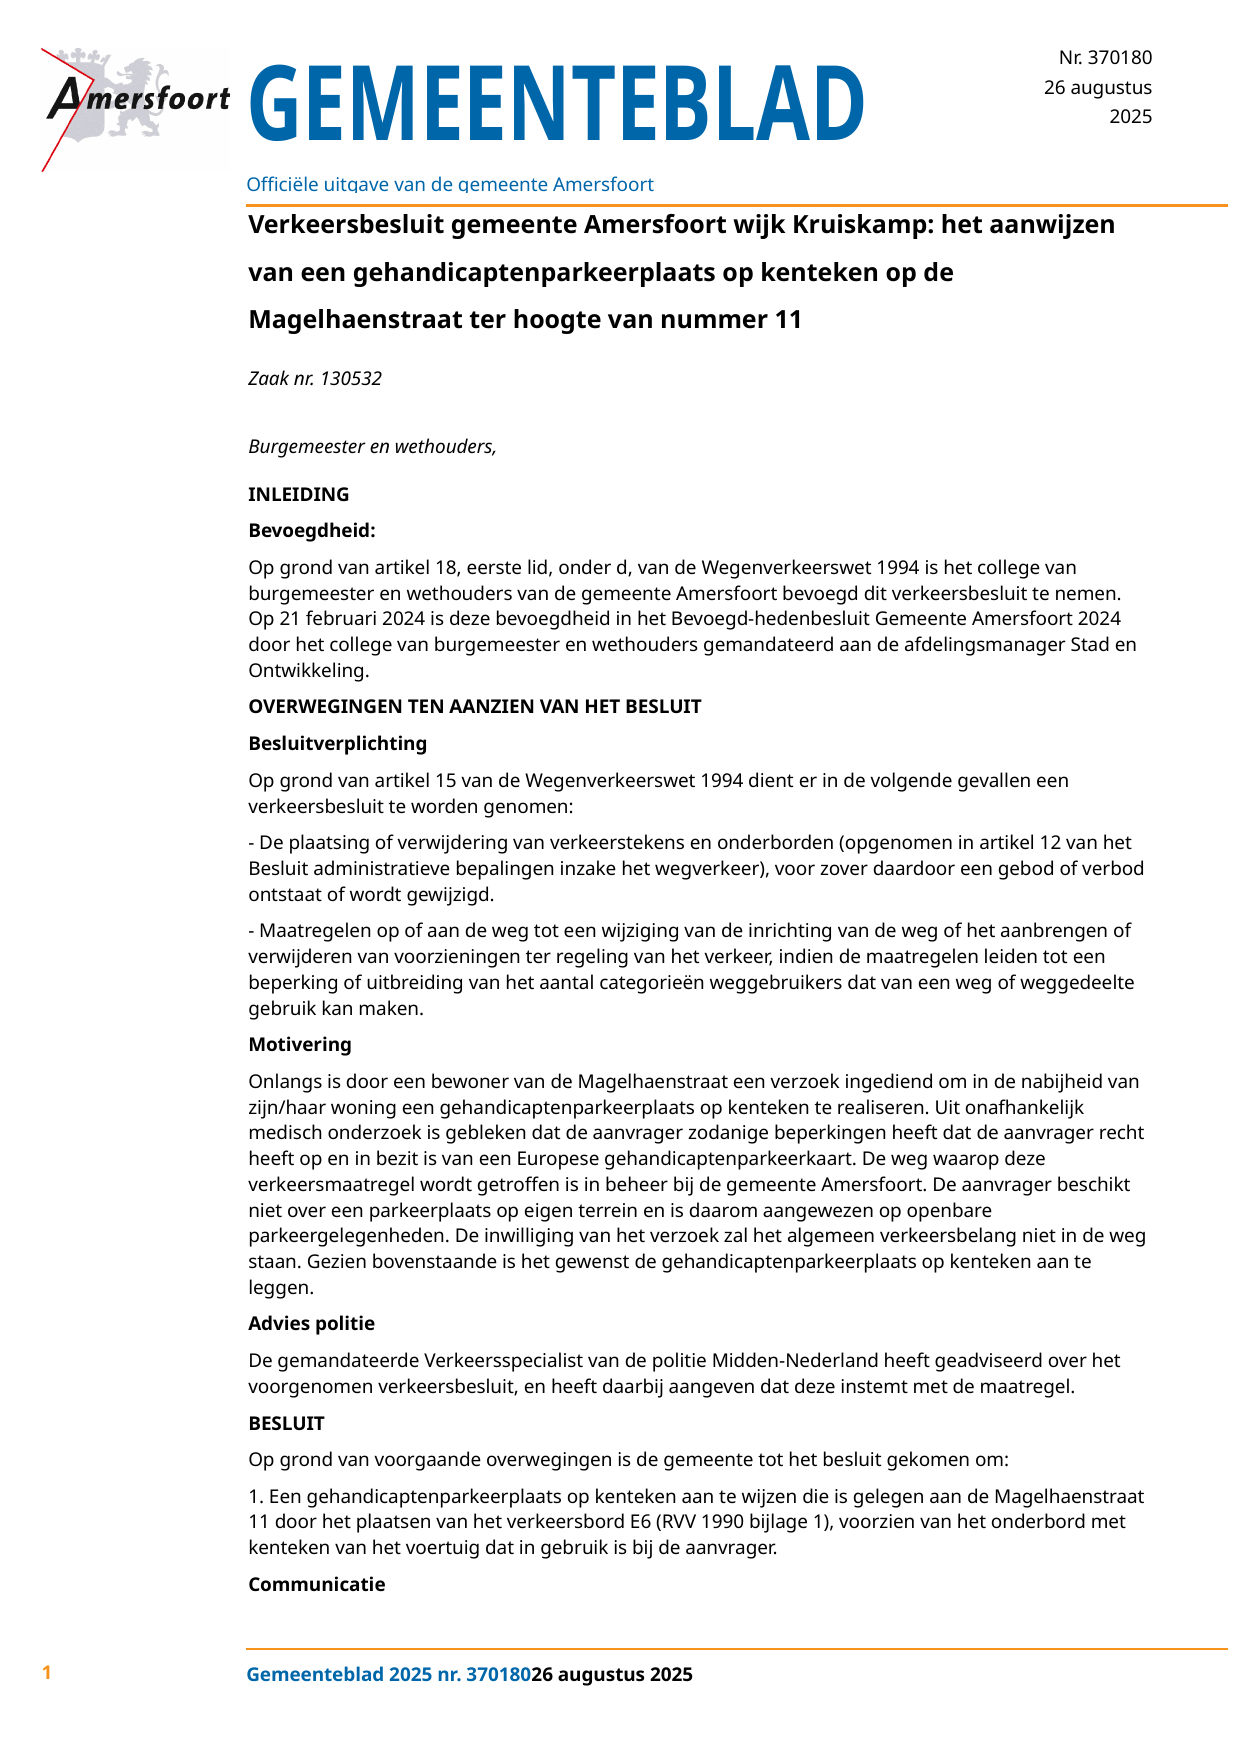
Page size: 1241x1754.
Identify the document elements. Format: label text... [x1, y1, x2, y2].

text Burgemeester en wethouders, [248, 433, 1152, 459]
text - Maatregelen op of aan de weg tot een wijziging van de inrichting van de weg of het aanbrengen of verwijderen van voorzieningen ter regeling van het verkeer, indien de maatregelen leiden tot een beperking of uitbreiding van het aantal categorieën weggebruikers dat van een weg of weggedeelte gebruik kan maken. [248, 918, 1152, 1021]
picture [41, 47, 231, 172]
text Onlangs is door een bewoner van de Magelhaenstraat een verzoek ingediend om in de nabijheid van zijn/haar woning een gehandicaptenparkeerplaats op kenteken te realiseren. Uit onafhankelijk medisch onderzoek is gebleken dat de aanvrager zodanige beperkingen heeft dat de aanvrager recht heeft op en in bezit is van een Europese gehandicaptenparkeerkaart. De weg waarop deze verkeersmaatregel wordt getroffen is in beheer bij de gemeente Amersfoort. De aanvrager beschikt niet over een parkeerplaats op eigen terrein en is daarom aangewezen op openbare parkeergelegenheden. De inwilliging van het verzoek zal het algemeen verkeersbelang niet in de weg staan. Gezien bovenstaande is het gewenst de gehandicaptenparkeerplaats op kenteken aan te leggen. [248, 1068, 1152, 1300]
text 1. Een gehandicaptenparkeerplaats op kenteken aan te wijzen die is gelegen aan de Magelhaenstraat 11 door het plaatsen van het verkeersbord E6 (RVV 1990 bijlage 1), voorzien van het onderbord met kenteken van het voertuig dat in gebruik is bij de aanvrager. [248, 1483, 1152, 1560]
text OVERWEGINGEN TEN AANZIEN VAN HET BESLUIT [248, 694, 1152, 719]
text Op grond van voorgaande overwegingen is de gemeente tot het besluit gekomen om: [248, 1446, 1152, 1472]
text Bevoegdheid: [248, 517, 1152, 543]
text Zaak nr. 130532 [248, 366, 1152, 391]
text Advies politie [248, 1311, 1152, 1336]
text Op grond van artikel 15 van de Wegenverkeerswet 1994 dient er in de volgende gevallen een verkeersbesluit te worden genomen: [248, 767, 1152, 818]
text De gemandateerde Verkeersspecialist van de politie Midden-Nederland heeft geadviseerd over het voorgenomen verkeersbesluit, en heeft daarbij aangeven dat deze instemt met de maatregel. [248, 1347, 1152, 1399]
text Motivering [248, 1031, 1152, 1057]
text - De plaatsing of verwijdering van verkeerstekens en onderborden (opgenomen in artikel 12 van het Besluit administratieve bepalingen inzake het wegverkeer), voor zover daardoor een gebod of verbod ontstaat of wordt gewijzigd. [248, 829, 1152, 907]
text BESLUIT [248, 1410, 1152, 1435]
text INLEIDING [248, 481, 1152, 507]
text Besluitverplichting [248, 730, 1152, 756]
text Op grond van artikel 18, eerste lid, onder d, van de Wegenverkeerswet 1994 is het college van burgemeester en wethouders van de gemeente Amersfoort bevoegd dit verkeersbesluit te nemen. Op 21 februari 2024 is deze bevoegdheid in het Bevoegd-hedenbesluit Gemeente Amersfoort 2024 door het college van burgemeester en wethouders gemandateerd aan de afdelingsmanager Stad en Ontwikkeling. [248, 554, 1152, 683]
text Verkeersbesluit gemeente Amersfoort wijk Kruiskamp: het aanwijzen van een gehandicaptenparkeerplaats op kenteken op de Magelhaenstraat ter hoogte van nummer 11 [248, 207, 1152, 336]
text Communicatie [248, 1571, 1152, 1597]
